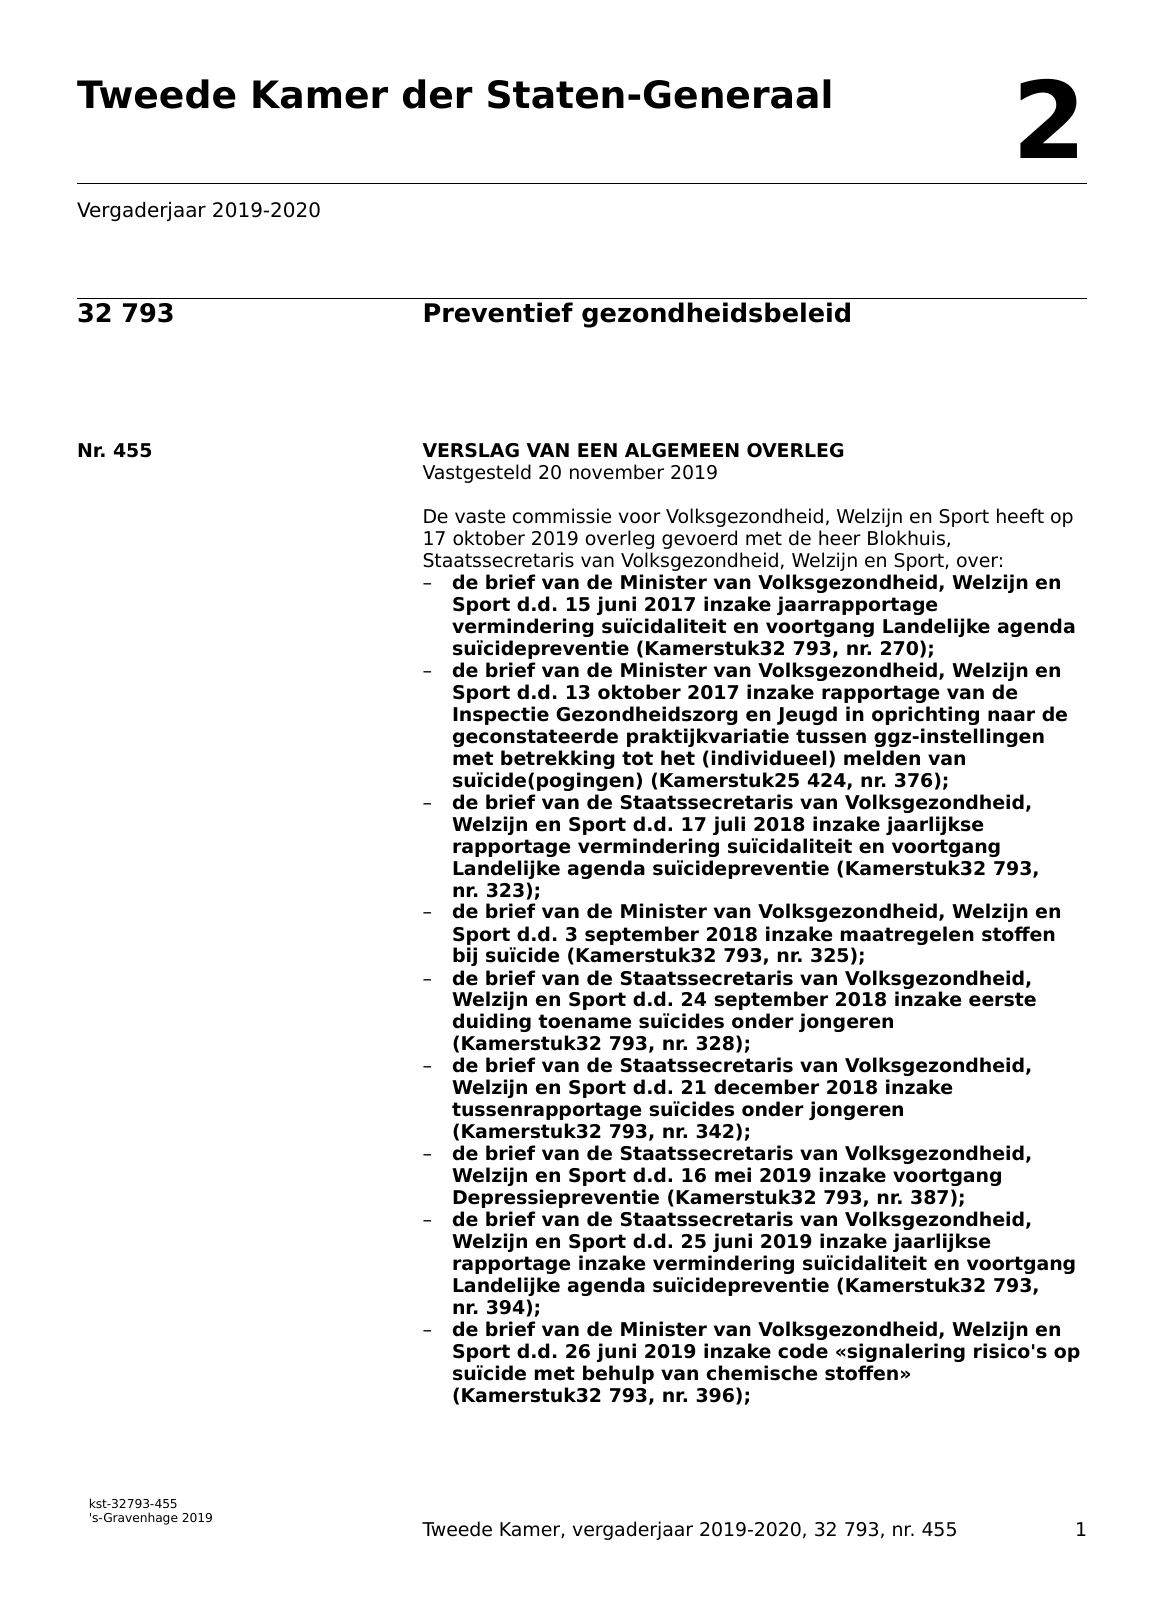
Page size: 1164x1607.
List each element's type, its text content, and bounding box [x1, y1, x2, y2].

table_header Tweede Kamer der Staten-Generaal [77, 59, 886, 183]
subtitle Nr. 455 VERSLAG VAN EEN ALGEMEEN OVERLEG [77, 440, 1087, 462]
subtitle 32 793 Preventief gezondheidsbeleid [77, 299, 1087, 329]
text Vastgesteld 20 november 2019 [422, 462, 1087, 484]
text De vaste commissie voor Volksgezondheid, Welzijn en Sport heeft op 17 oktober 2019 overleg gevoerd met de heer Blokhuis, Staatssecretaris van Volksgezondheid, Welzijn en Sport, over: [422, 506, 1087, 572]
text kst-32793-455 [88, 1497, 323, 1511]
text – de brief van de Minister van Volksgezondheid, Welzijn en Sport d.d. 13 oktober 2017 inzake rapportage van de Inspectie Gezondheidszorg en Jeugd in oprichting naar de geconstateerde praktijkvariatie tussen ggz-instellingen met betrekking tot het (individueel) melden van suïcide(pogingen) (Kamerstuk25 424, nr. 376); [422, 660, 1087, 792]
text – de brief van de Staatssecretaris van Volksgezondheid, Welzijn en Sport d.d. 17 juli 2018 inzake jaarlijkse rapportage vermindering suïcidaliteit en voortgang Landelijke agenda suïcidepreventie (Kamerstuk32 793, nr. 323); [422, 792, 1087, 901]
text – de brief van de Staatssecretaris van Volksgezondheid, Welzijn en Sport d.d. 25 juni 2019 inzake jaarlijkse rapportage inzake vermindering suïcidaliteit en voortgang Landelijke agenda suïcidepreventie (Kamerstuk32 793, nr. 394); [422, 1209, 1087, 1319]
text 's-Gravenhage 2019 [88, 1511, 323, 1525]
text – de brief van de Minister van Volksgezondheid, Welzijn en Sport d.d. 26 juni 2019 inzake code «signalering risico's op suïcide met behulp van chemische stoffen» (Kamerstuk32 793, nr. 396); [422, 1319, 1087, 1407]
text – de brief van de Staatssecretaris van Volksgezondheid, Welzijn en Sport d.d. 24 september 2018 inzake eerste duiding toename suïcides onder jongeren (Kamerstuk32 793, nr. 328); [422, 967, 1087, 1055]
text – de brief van de Minister van Volksgezondheid, Welzijn en Sport d.d. 3 september 2018 inzake maatregelen stoffen bij suïcide (Kamerstuk32 793, nr. 325); [422, 901, 1087, 967]
text – de brief van de Staatssecretaris van Volksgezondheid, Welzijn en Sport d.d. 16 mei 2019 inzake voortgang Depressiepreventie (Kamerstuk32 793, nr. 387); [422, 1143, 1087, 1209]
table_header 2 [886, 59, 1087, 183]
table_cell Vergaderjaar 2019-2020 [77, 184, 1087, 298]
text – de brief van de Staatssecretaris van Volksgezondheid, Welzijn en Sport d.d. 21 december 2018 inzake tussenrapportage suïcides onder jongeren (Kamerstuk32 793, nr. 342); [422, 1055, 1087, 1143]
text – de brief van de Minister van Volksgezondheid, Welzijn en Sport d.d. 15 juni 2017 inzake jaarrapportage vermindering suïcidaliteit en voortgang Landelijke agenda suïcidepreventie (Kamerstuk32 793, nr. 270); [422, 572, 1087, 660]
